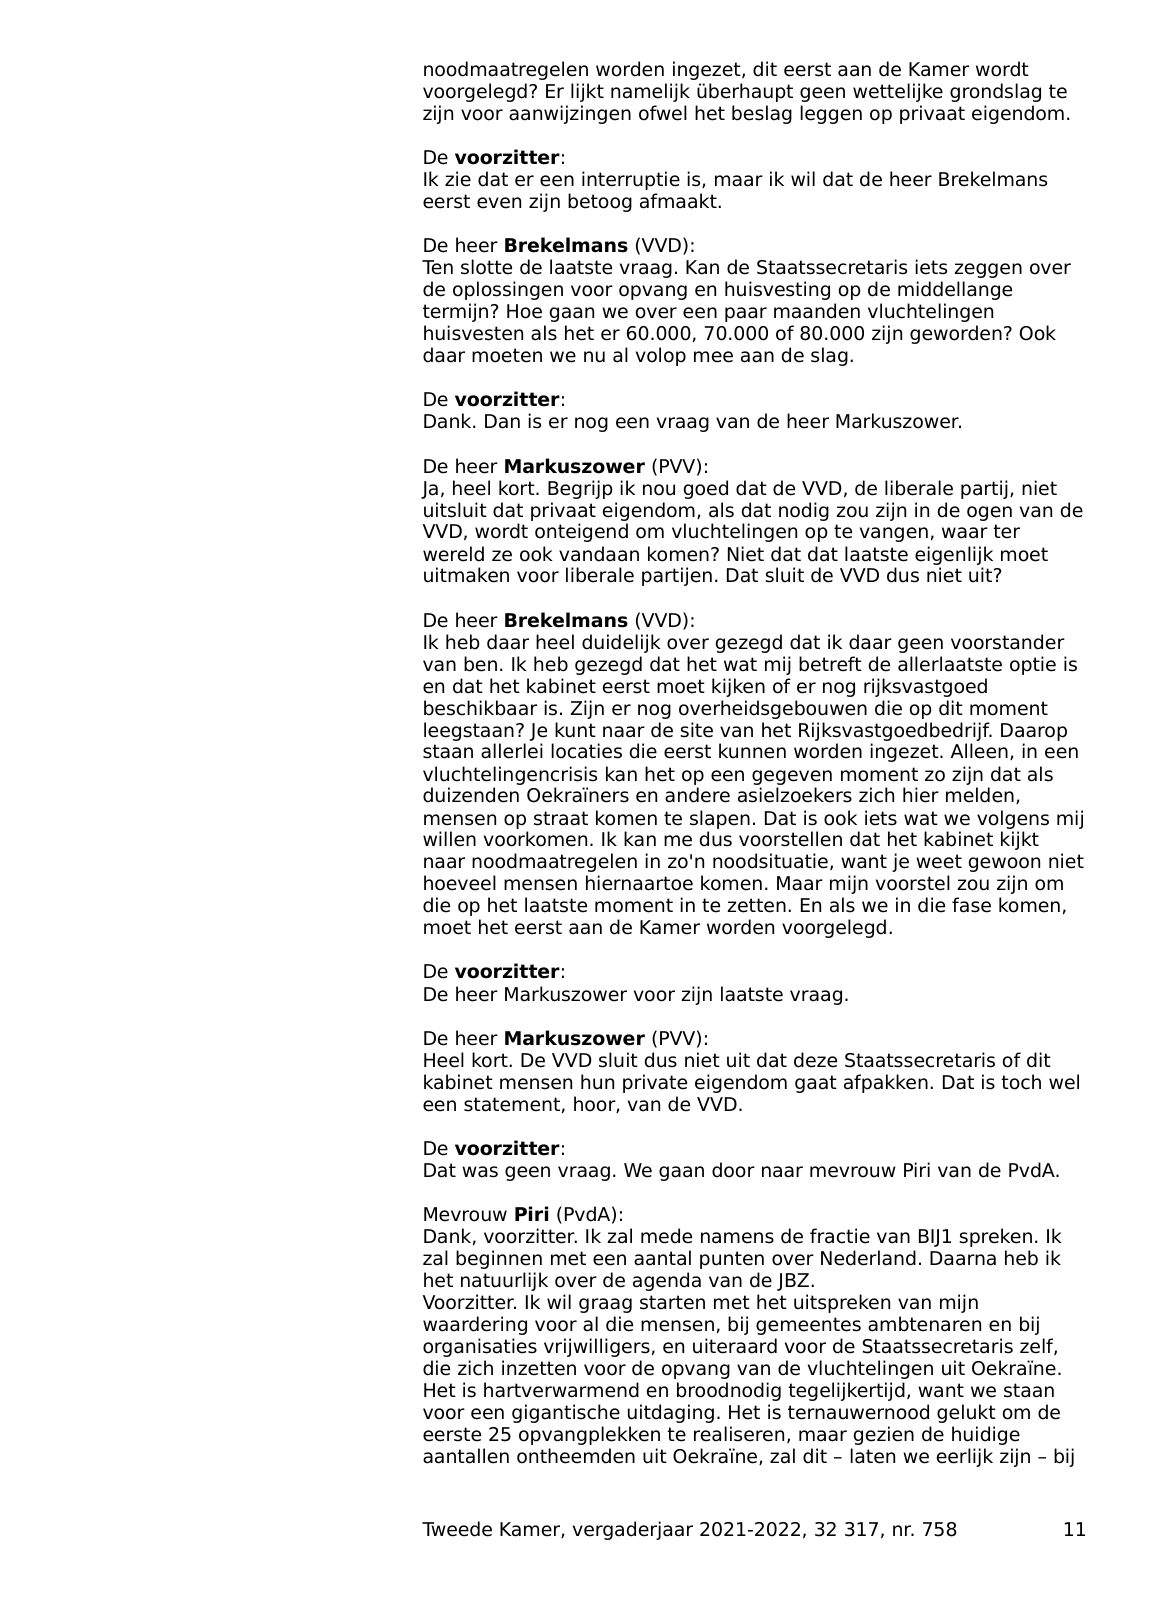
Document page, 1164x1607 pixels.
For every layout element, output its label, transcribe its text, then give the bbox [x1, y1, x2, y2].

text Ik heb daar heel duidelijk over gezegd dat ik daar geen voorstander van ben. Ik heb gezegd dat het wat mij betreft de allerlaatste optie is en dat het kabinet eerst moet kijken of er nog rijksvastgoed beschikbaar is. Zijn er nog overheidsgebouwen die op dit moment leegstaan? Je kunt naar de site van het Rijksvastgoedbedrijf. Daarop staan allerlei locaties die eerst kunnen worden ingezet. Alleen, in een vluchtelingencrisis kan het op een gegeven moment zo zijn dat als duizenden Oekraïners en andere asielzoekers zich hier melden, mensen op straat komen te slapen. Dat is ook iets wat we volgens mij willen voorkomen. Ik kan me dus voorstellen dat het kabinet kijkt naar noodmaatregelen in zo'n noodsituatie, want je weet gewoon niet hoeveel mensen hiernaartoe komen. Maar mijn voorstel zou zijn om die op het laatste moment in te zetten. En als we in die fase komen, moet het eerst aan de Kamer worden voorgelegd. [422, 632, 1087, 939]
text De heer Brekelmans (VVD): [422, 235, 1087, 257]
text Ik zie dat er een interruptie is, maar ik wil dat de heer Brekelmans eerst even zijn betoog afmaakt. [422, 169, 1087, 213]
text De heer Brekelmans (VVD): [422, 609, 1087, 632]
text Dank. Dan is er nog een vraag van de heer Markuszower. [422, 411, 1087, 433]
text De voorzitter: [422, 389, 1087, 411]
text De voorzitter: [422, 147, 1087, 169]
text Mevrouw Piri (PvdA): [422, 1204, 1087, 1226]
text Ten slotte de laatste vraag. Kan de Staatssecretaris iets zeggen over de oplossingen voor opvang en huisvesting op de middellange termijn? Hoe gaan we over een paar maanden vluchtelingen huisvesten als het er 60.000, 70.000 of 80.000 zijn geworden? Ook daar moeten we nu al volop mee aan de slag. [422, 257, 1087, 367]
text Voorzitter. Ik wil graag starten met het uitspreken van mijn waardering voor al die mensen, bij gemeentes ambtenaren en bij organisaties vrijwilligers, en uiteraard voor de Staatssecretaris zelf, die zich inzetten voor de opvang van de vluchtelingen uit Oekraïne. Het is hartverwarmend en broodnodig tegelijkertijd, want we staan voor een gigantische uitdaging. Het is ternauwernood gelukt om de eerste 25 opvangplekken te realiseren, maar gezien de huidige aantallen ontheemden uit Oekraïne, zal dit – laten we eerlijk zijn – bij [422, 1292, 1087, 1468]
text Dat was geen vraag. We gaan door naar mevrouw Piri van de PvdA. [422, 1160, 1087, 1182]
text Ja, heel kort. Begrijp ik nou goed dat de VVD, de liberale partij, niet uitsluit dat privaat eigendom, als dat nodig zou zijn in de ogen van de VVD, wordt onteigend om vluchtelingen op te vangen, waar ter wereld ze ook vandaan komen? Niet dat dat laatste eigenlijk moet uitmaken voor liberale partijen. Dat sluit de VVD dus niet uit? [422, 477, 1087, 587]
text De heer Markuszower (PVV): [422, 1028, 1087, 1049]
text De heer Markuszower voor zijn laatste vraag. [422, 983, 1087, 1005]
text De voorzitter: [422, 1138, 1087, 1160]
text noodmaatregelen worden ingezet, dit eerst aan de Kamer wordt voorgelegd? Er lijkt namelijk überhaupt geen wettelijke grondslag te zijn voor aanwijzingen ofwel het beslag leggen op privaat eigendom. [422, 59, 1087, 125]
text De heer Markuszower (PVV): [422, 456, 1087, 477]
text Heel kort. De VVD sluit dus niet uit dat deze Staatssecretaris of dit kabinet mensen hun private eigendom gaat afpakken. Dat is toch wel een statement, hoor, van de VVD. [422, 1049, 1087, 1116]
text De voorzitter: [422, 961, 1087, 983]
text Dank, voorzitter. Ik zal mede namens de fractie van BIJ1 spreken. Ik zal beginnen met een aantal punten over Nederland. Daarna heb ik het natuurlijk over de agenda van de JBZ. [422, 1226, 1087, 1292]
